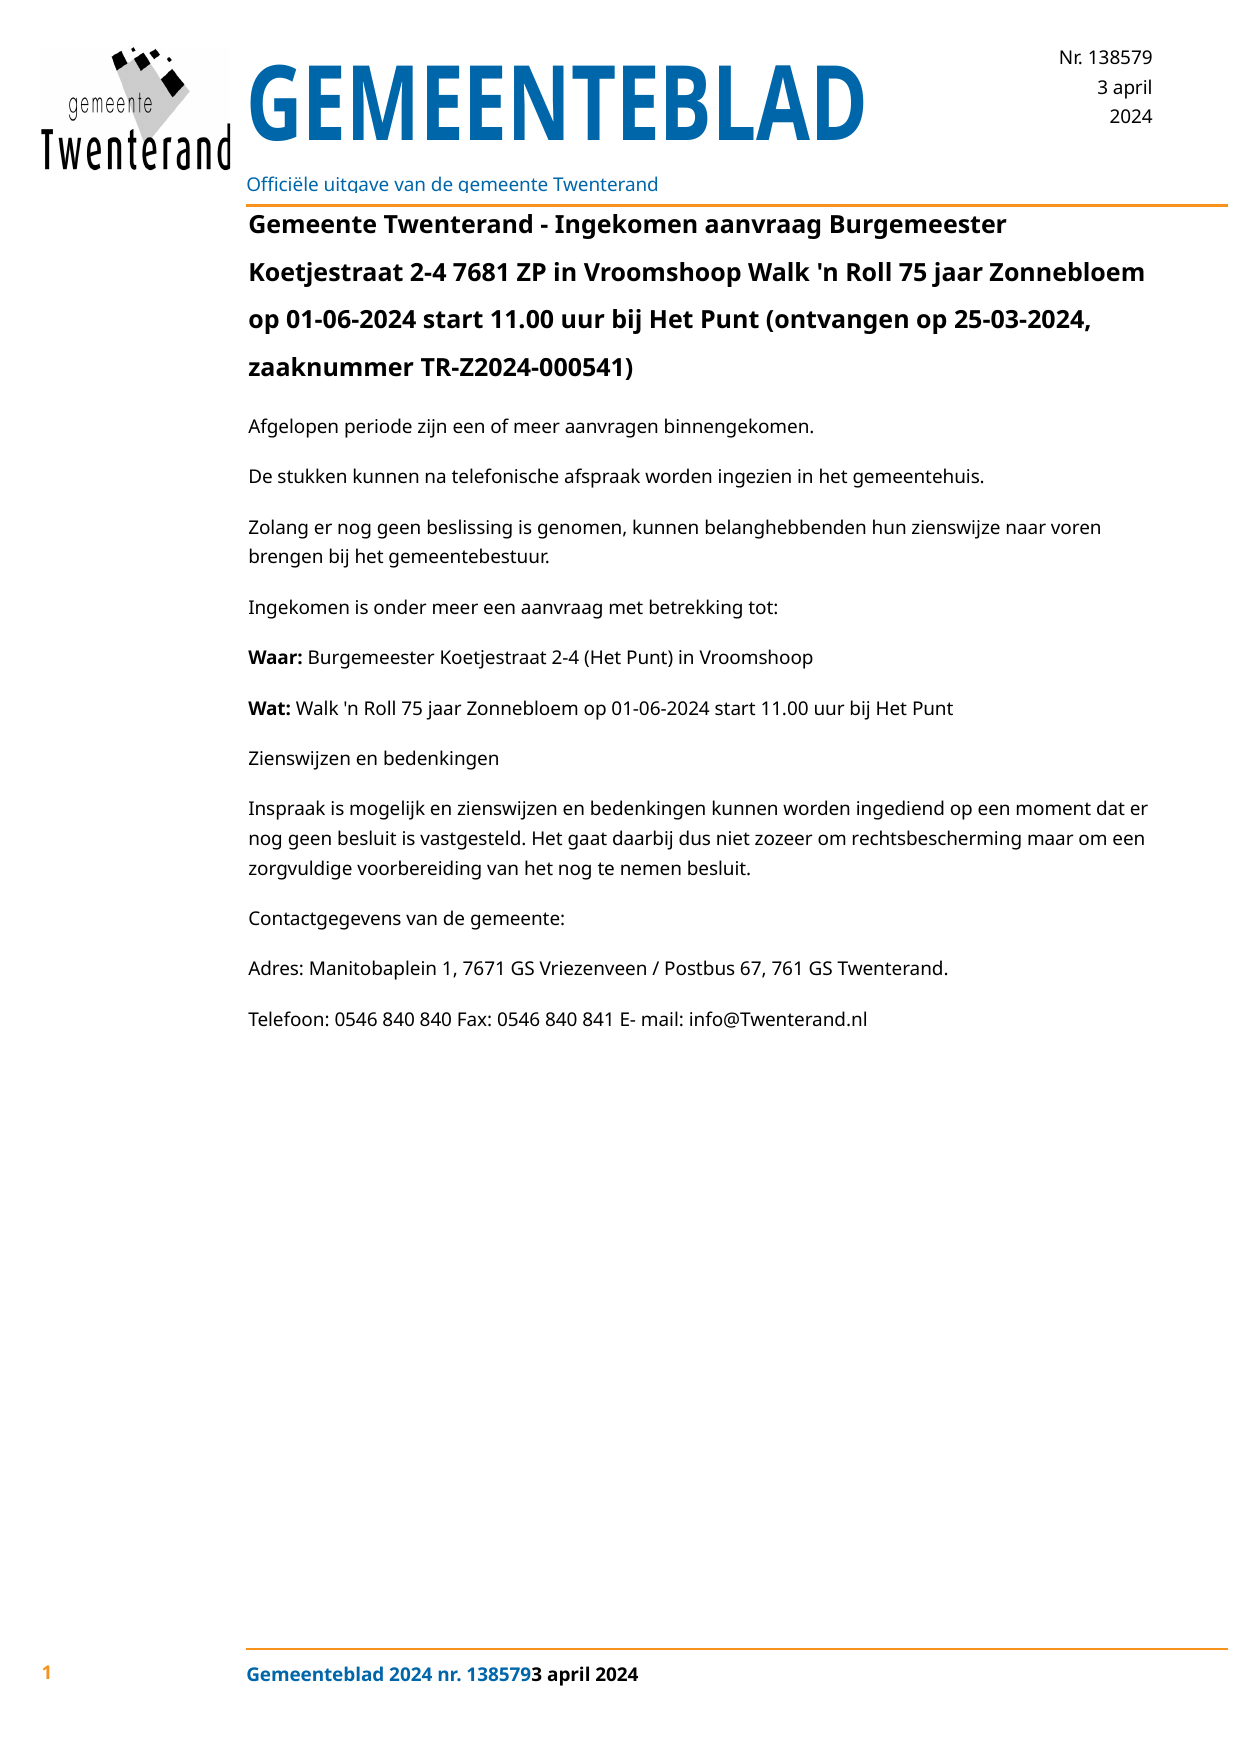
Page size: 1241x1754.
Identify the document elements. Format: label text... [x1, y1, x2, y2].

picture [41, 47, 231, 172]
text Gemeente Twenterand - Ingekomen aanvraag Burgemeester Koetjestraat 2-4 7681 ZP in Vroomshoop Walk 'n Roll 75 jaar Zonnebloem op 01-06-2024 start 11.00 uur bij Het Punt (ontvangen op 25-03-2024, zaaknummer TR-Z2024-000541) [248, 207, 1152, 384]
text Adres: Manitobaplein 1, 7671 GS Vriezenveen / Postbus 67, 761 GS Twenterand. [248, 956, 1152, 981]
text Wat: Walk 'n Roll 75 jaar Zonnebloem op 01-06-2024 start 11.00 uur bij Het Punt [248, 695, 1152, 721]
text Zienswijzen en bedenkingen [248, 745, 1152, 771]
text Telefoon: 0546 840 840 Fax: 0546 840 841 E- mail: info@Twenterand.nl [248, 1006, 1152, 1032]
text Ingekomen is onder meer een aanvraag met betrekking tot: [248, 594, 1152, 620]
text Waar: Burgemeester Koetjestraat 2-4 (Het Punt) in Vroomshoop [248, 644, 1152, 670]
text Zolang er nog geen beslissing is genomen, kunnen belanghebbenden hun zienswijze naar voren brengen bij het gemeentebestuur. [248, 514, 1152, 569]
text De stukken kunnen na telefonische afspraak worden ingezien in het gemeentehuis. [248, 463, 1152, 489]
text Inspraak is mogelijk en zienswijzen en bedenkingen kunnen worden ingediend op een moment dat er nog geen besluit is vastgesteld. Het gaat daarbij dus niet zozeer om rechtsbescherming maar om een zorgvuldige voorbereiding van het nog te nemen besluit. [248, 796, 1152, 881]
text Contactgegevens van de gemeente: [248, 905, 1152, 931]
text Afgelopen periode zijn een of meer aanvragen binnengekomen. [248, 413, 1152, 439]
